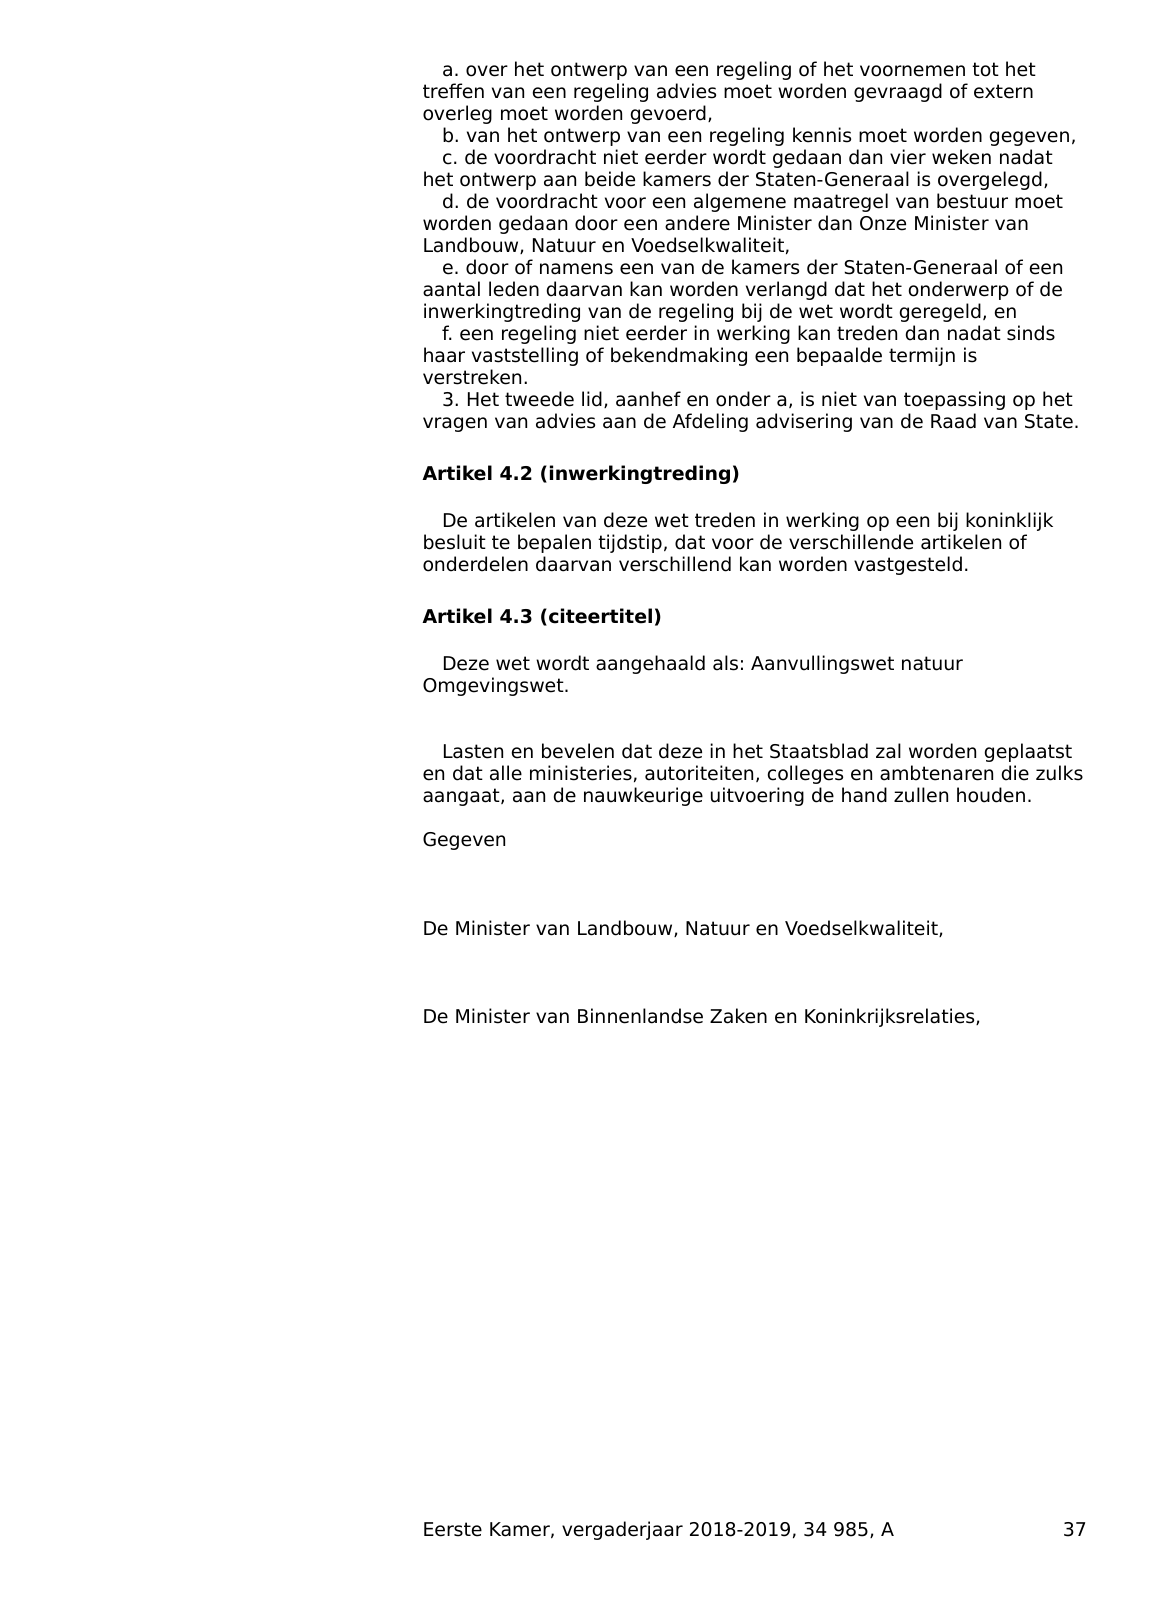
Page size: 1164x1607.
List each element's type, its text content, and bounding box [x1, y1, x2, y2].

text e. door of namens een van de kamers der Staten-Generaal of een aantal leden daarvan kan worden verlangd dat het onderwerp of de inwerkingtreding van de regeling bij de wet wordt geregeld, en [422, 257, 1087, 323]
text f. een regeling niet eerder in werking kan treden dan nadat sinds haar vaststelling of bekendmaking een bepaalde termijn is verstreken. [422, 323, 1087, 389]
text 3. Het tweede lid, aanhef en onder a, is niet van toepassing op het vragen van advies aan de Afdeling advisering van de Raad van State. [422, 389, 1087, 433]
text De Minister van Landbouw, Natuur en Voedselkwaliteit, [422, 918, 1087, 939]
text De artikelen van deze wet treden in werking op een bij koninklijk besluit te bepalen tijdstip, dat voor de verschillende artikelen of onderdelen daarvan verschillend kan worden vastgesteld. [422, 510, 1087, 576]
text Gegeven [422, 829, 1087, 851]
text Lasten en bevelen dat deze in het Staatsblad zal worden geplaatst en dat alle ministeries, autoriteiten, colleges en ambtenaren die zulks aangaat, aan de nauwkeurige uitvoering de hand zullen houden. [422, 741, 1087, 807]
text b. van het ontwerp van een regeling kennis moet worden gegeven, [422, 125, 1087, 147]
text c. de voordracht niet eerder wordt gedaan dan vier weken nadat het ontwerp aan beide kamers der Staten-Generaal is overgelegd, [422, 147, 1087, 191]
subtitle Artikel 4.2 (inwerkingtreding) [422, 463, 1087, 485]
text d. de voordracht voor een algemene maatregel van bestuur moet worden gedaan door een andere Minister dan Onze Minister van Landbouw, Natuur en Voedselkwaliteit, [422, 191, 1087, 257]
subtitle Artikel 4.3 (citeertitel) [422, 606, 1087, 628]
text a. over het ontwerp van een regeling of het voornemen tot het treffen van een regeling advies moet worden gevraagd of extern overleg moet worden gevoerd, [422, 59, 1087, 125]
text Deze wet wordt aangehaald als: Aanvullingswet natuur Omgevingswet. [422, 653, 1087, 697]
text De Minister van Binnenlandse Zaken en Koninkrijksrelaties, [422, 1006, 1087, 1028]
